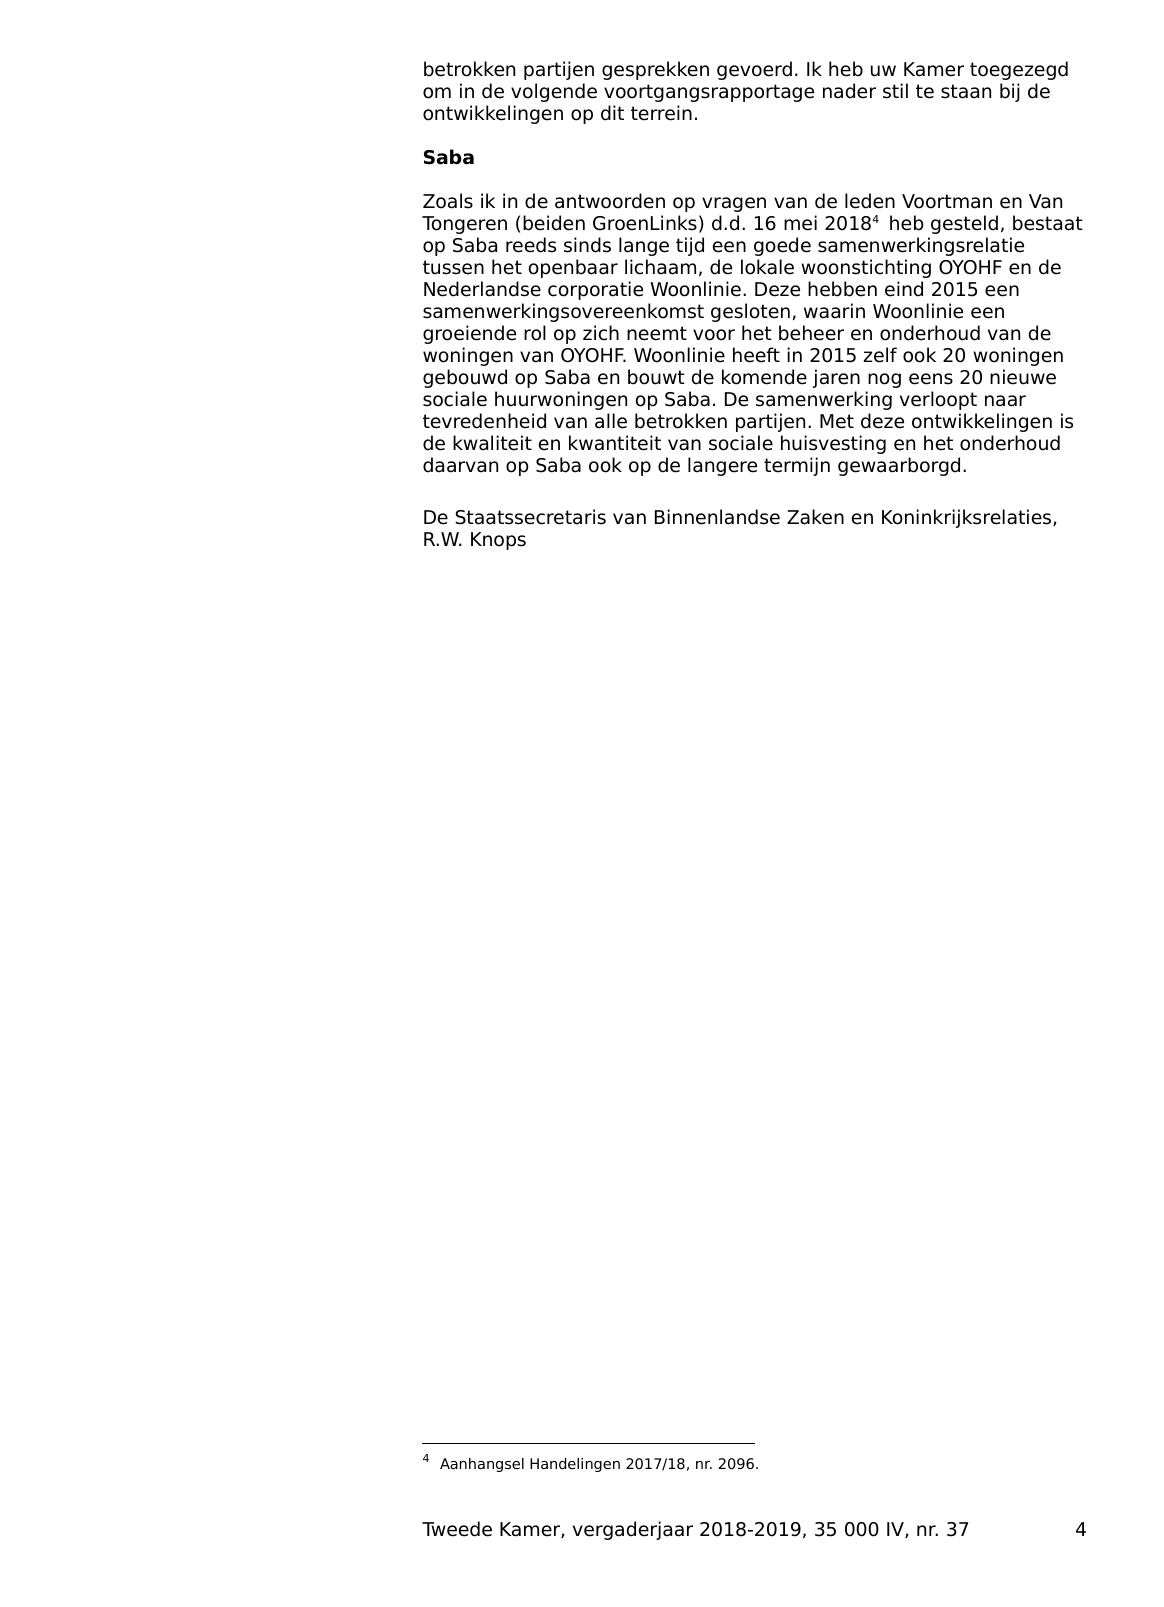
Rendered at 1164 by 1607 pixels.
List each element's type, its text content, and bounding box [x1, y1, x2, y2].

text Zoals ik in de antwoorden op vragen van de leden Voortman en Van Tongeren (beiden GroenLinks) d.d. 16 mei 2018 heb gesteld, bestaat op Saba reeds sinds lange tijd een goede samenwerkingsrelatie tussen het openbaar lichaam, de lokale woonstichting OYOHF en de Nederlandse corporatie Woonlinie. Deze hebben eind 2015 een samenwerkingsovereenkomst gesloten, waarin Woonlinie een groeiende rol op zich neemt voor het beheer en onderhoud van de woningen van OYOHF. Woonlinie heeft in 2015 zelf ook 20 woningen gebouwd op Saba en bouwt de komende jaren nog eens 20 nieuwe sociale huurwoningen op Saba. De samenwerking verloopt naar tevredenheid van alle betrokken partijen. Met deze ontwikkelingen is de kwaliteit en kwantiteit van sociale huisvesting en het onderhoud daarvan op Saba ook op de langere termijn gewaarborgd. [422, 191, 1087, 477]
text betrokken partijen gesprekken gevoerd. Ik heb uw Kamer toegezegd om in de volgende voortgangsrapportage nader stil te staan bij de ontwikkelingen op dit terrein. [422, 59, 1087, 125]
text Aanhangsel Handelingen 2017/18, nr. 2096. [422, 1452, 1087, 1474]
subtitle Saba [422, 147, 1087, 169]
text De Staatssecretaris van Binnenlandse Zaken en Koninkrijksrelaties, R.W. Knops [422, 507, 1087, 551]
